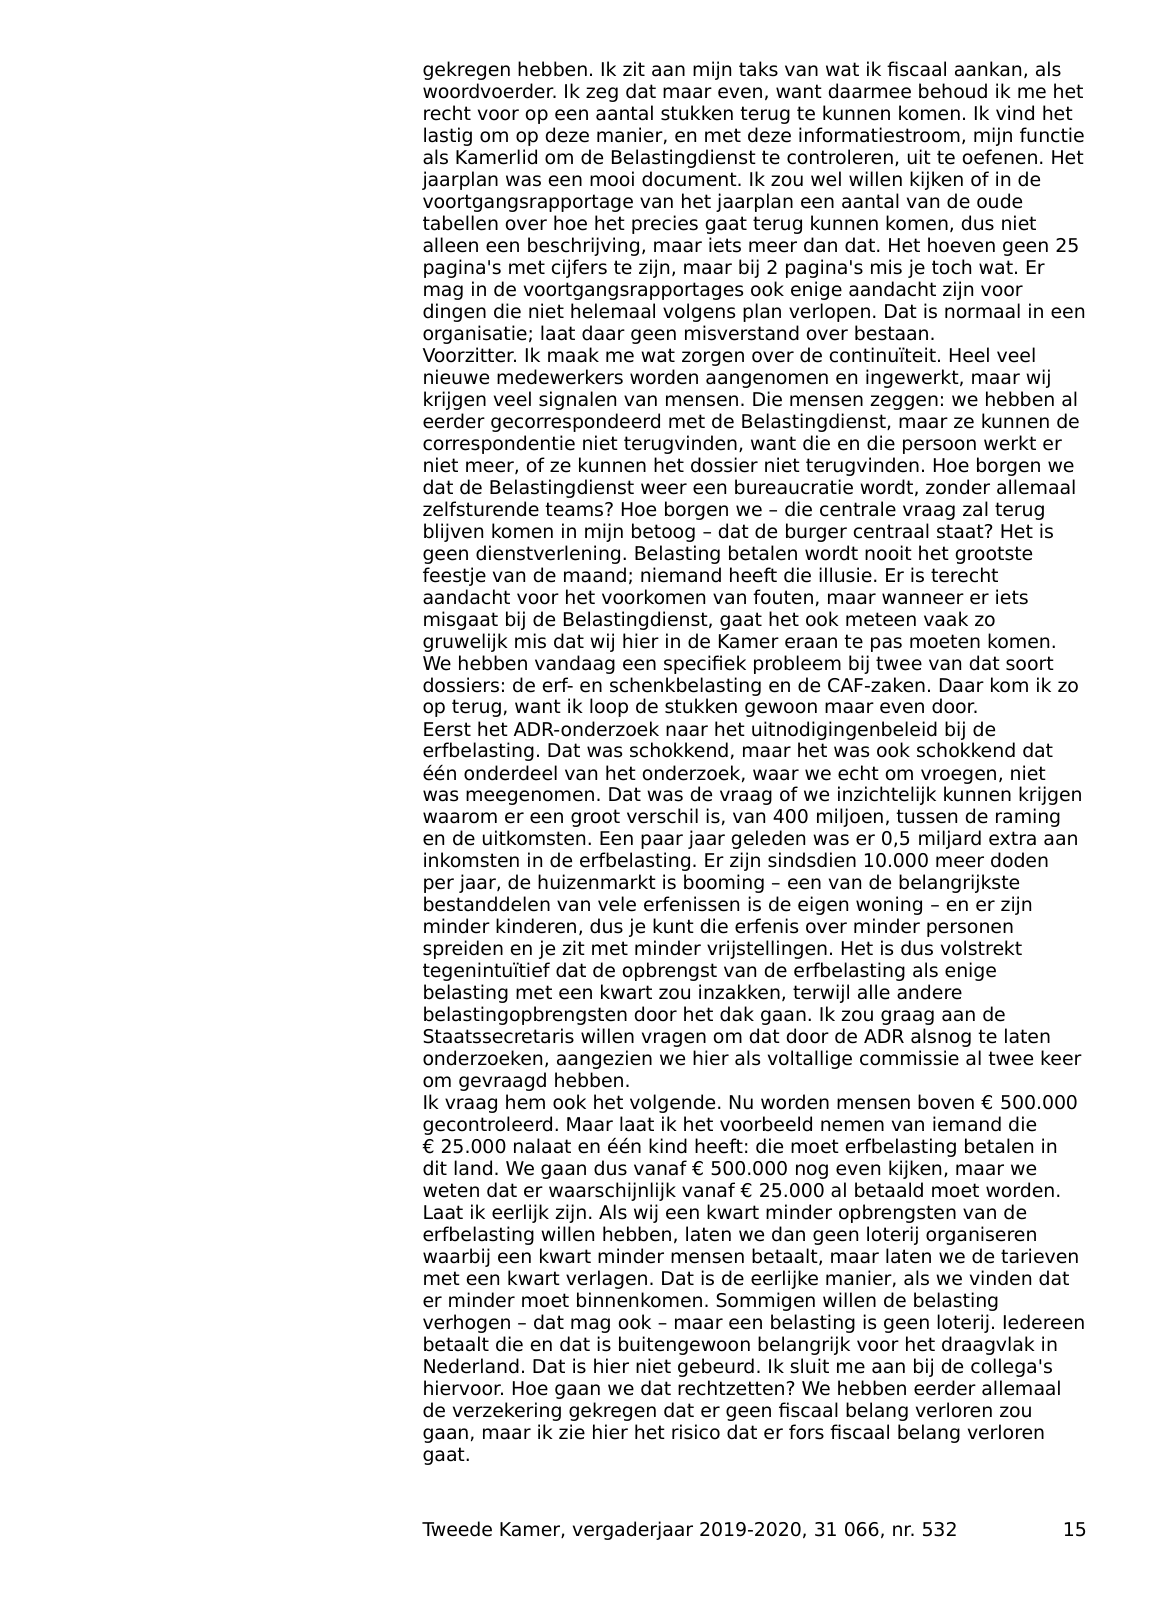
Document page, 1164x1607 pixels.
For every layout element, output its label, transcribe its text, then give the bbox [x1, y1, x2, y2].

text Voorzitter. Ik maak me wat zorgen over de continuïteit. Heel veel nieuwe medewerkers worden aangenomen en ingewerkt, maar wij krijgen veel signalen van mensen. Die mensen zeggen: we hebben al eerder gecorrespondeerd met de Belastingdienst, maar ze kunnen de correspondentie niet terugvinden, want die en die persoon werkt er niet meer, of ze kunnen het dossier niet terugvinden. Hoe borgen we dat de Belastingdienst weer een bureaucratie wordt, zonder allemaal zelfsturende teams? Hoe borgen we – die centrale vraag zal terug blijven komen in mijn betoog – dat de burger centraal staat? Het is geen dienstverlening. Belasting betalen wordt nooit het grootste feestje van de maand; niemand heeft die illusie. Er is terecht aandacht voor het voorkomen van fouten, maar wanneer er iets misgaat bij de Belastingdienst, gaat het ook meteen vaak zo gruwelijk mis dat wij hier in de Kamer eraan te pas moeten komen. We hebben vandaag een specifiek probleem bij twee van dat soort dossiers: de erf- en schenkbelasting en de CAF-zaken. Daar kom ik zo op terug, want ik loop de stukken gewoon maar even door. [422, 345, 1087, 718]
text gekregen hebben. Ik zit aan mijn taks van wat ik fiscaal aankan, als woordvoerder. Ik zeg dat maar even, want daarmee behoud ik me het recht voor op een aantal stukken terug te kunnen komen. Ik vind het lastig om op deze manier, en met deze informatiestroom, mijn functie als Kamerlid om de Belastingdienst te controleren, uit te oefenen. Het jaarplan was een mooi document. Ik zou wel willen kijken of in de voortgangsrapportage van het jaarplan een aantal van de oude tabellen over hoe het precies gaat terug kunnen komen, dus niet alleen een beschrijving, maar iets meer dan dat. Het hoeven geen 25 pagina's met cijfers te zijn, maar bij 2 pagina's mis je toch wat. Er mag in de voortgangsrapportages ook enige aandacht zijn voor dingen die niet helemaal volgens plan verlopen. Dat is normaal in een organisatie; laat daar geen misverstand over bestaan. [422, 59, 1087, 345]
text Ik vraag hem ook het volgende. Nu worden mensen boven € 500.000 gecontroleerd. Maar laat ik het voorbeeld nemen van iemand die € 25.000 nalaat en één kind heeft: die moet erfbelasting betalen in dit land. We gaan dus vanaf € 500.000 nog even kijken, maar we weten dat er waarschijnlijk vanaf € 25.000 al betaald moet worden. Laat ik eerlijk zijn. Als wij een kwart minder opbrengsten van de erfbelasting willen hebben, laten we dan geen loterij organiseren waarbij een kwart minder mensen betaalt, maar laten we de tarieven met een kwart verlagen. Dat is de eerlijke manier, als we vinden dat er minder moet binnenkomen. Sommigen willen de belasting verhogen – dat mag ook – maar een belasting is geen loterij. Iedereen betaalt die en dat is buitengewoon belangrijk voor het draagvlak in Nederland. Dat is hier niet gebeurd. Ik sluit me aan bij de collega's hiervoor. Hoe gaan we dat rechtzetten? We hebben eerder allemaal de verzekering gekregen dat er geen fiscaal belang verloren zou gaan, maar ik zie hier het risico dat er fors fiscaal belang verloren gaat. [422, 1092, 1087, 1466]
text Eerst het ADR-onderzoek naar het uitnodigingenbeleid bij de erfbelasting. Dat was schokkend, maar het was ook schokkend dat één onderdeel van het onderzoek, waar we echt om vroegen, niet was meegenomen. Dat was de vraag of we inzichtelijk kunnen krijgen waarom er een groot verschil is, van 400 miljoen, tussen de raming en de uitkomsten. Een paar jaar geleden was er 0,5 miljard extra aan inkomsten in de erfbelasting. Er zijn sindsdien 10.000 meer doden per jaar, de huizenmarkt is booming – een van de belangrijkste bestanddelen van vele erfenissen is de eigen woning – en er zijn minder kinderen, dus je kunt die erfenis over minder personen spreiden en je zit met minder vrijstellingen. Het is dus volstrekt tegenintuïtief dat de opbrengst van de erfbelasting als enige belasting met een kwart zou inzakken, terwijl alle andere belastingopbrengsten door het dak gaan. Ik zou graag aan de Staatssecretaris willen vragen om dat door de ADR alsnog te laten onderzoeken, aangezien we hier als voltallige commissie al twee keer om gevraagd hebben. [422, 718, 1087, 1092]
